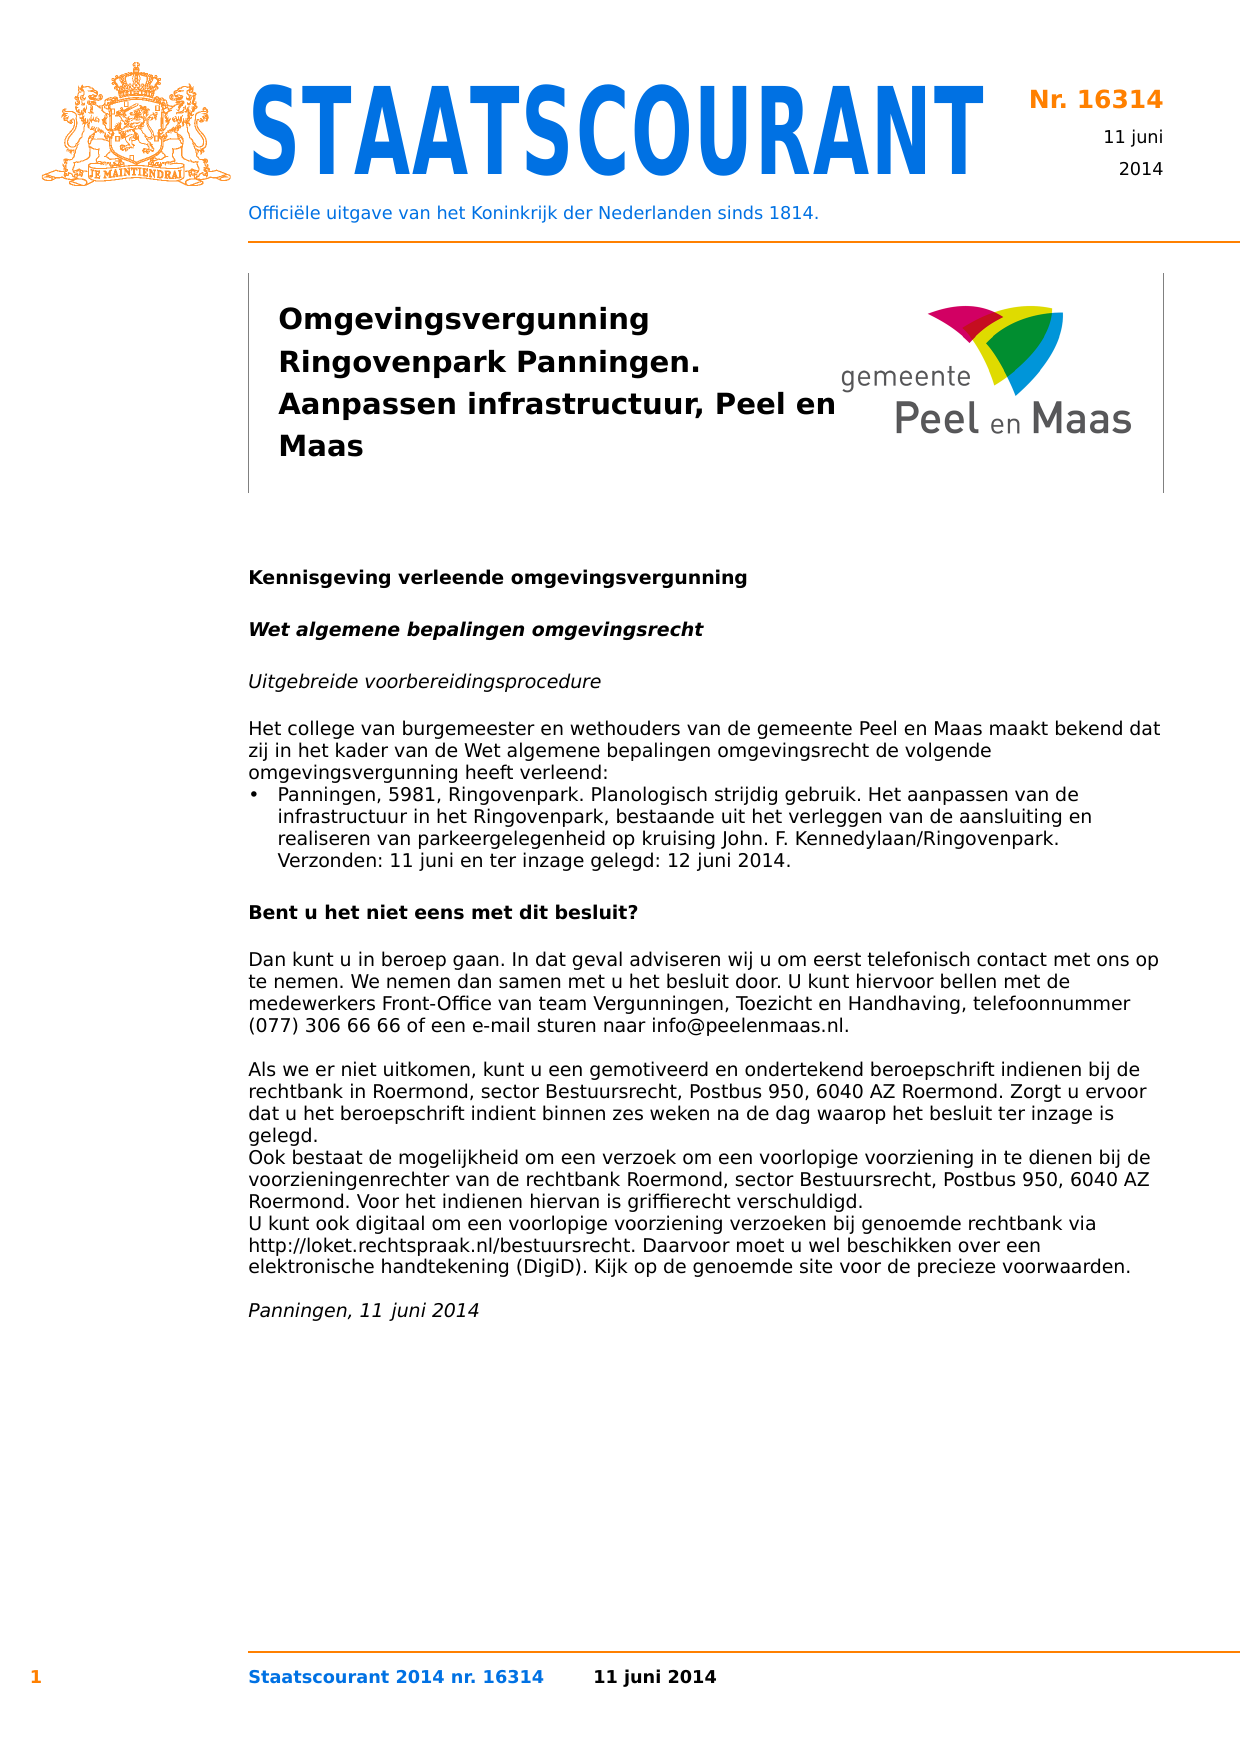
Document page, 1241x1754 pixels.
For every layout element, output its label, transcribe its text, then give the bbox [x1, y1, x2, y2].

subtitle Omgevingsvergunning Ringovenpark Panningen. Aanpassen infrastructuur, Peel en Maas [249, 273, 1163, 493]
picture [838, 302, 1134, 439]
text • Panningen, 5981, Ringovenpark. Planologisch strijdig gebruik. Het aanpassen van de infrastructuur in het Ringovenpark, bestaande uit het verleggen van de aansluiting en realiseren van parkeergelegenheid op kruising John. F. Kennedylaan/Ringovenpark. Verzonden: 11 juni en ter inzage gelegd: 12 juni 2014. [248, 784, 1163, 872]
text Het college van burgemeester en wethouders van de gemeente Peel en Maas maakt bekend dat zij in het kader van de Wet algemene bepalingen omgevingsrecht de volgende omgevingsvergunning heeft verleend: [248, 718, 1163, 784]
subtitle Uitgebreide voorbereidingsprocedure [248, 671, 1163, 693]
text Panningen, 11 juni 2014 [248, 1300, 1163, 1322]
table_header [25, 62, 248, 241]
text U kunt ook digitaal om een voorlopige voorziening verzoeken bij genoemde rechtbank via http://loket.rechtspraak.nl/bestuursrecht. Daarvoor moet u wel beschikken over een elektronische handtekening (DigiD). Kijk op de genoemde site voor de precieze voorwaarden. [248, 1212, 1163, 1278]
table_cell Officiële uitgave van het Koninkrijk der Nederlanden sinds 1814. [248, 203, 1240, 241]
table_cell 11 juni [998, 121, 1240, 153]
text Als we er niet uitkomen, kunt u een gemotiveerd en ondertekend beroepschrift indienen bij de rechtbank in Roermond, sector Bestuursrecht, Postbus 950, 6040 AZ Roermond. Zorgt u ervoor dat u het beroepschrift indient binnen zes weken na de dag waarop het besluit ter inzage is gelegd. [248, 1059, 1163, 1147]
subtitle Kennisgeving verleende omgevingsvergunning [248, 567, 1163, 589]
picture [41, 62, 231, 186]
subtitle Bent u het niet eens met dit besluit? [248, 902, 1163, 924]
subtitle Wet algemene bepalingen omgevingsrecht [248, 619, 1163, 641]
text Ook bestaat de mogelijkheid om een verzoek om een voorlopige voorziening in te dienen bij de voorzieningenrechter van de rechtbank Roermond, sector Bestuursrecht, Postbus 950, 6040 AZ Roermond. Voor het indienen hiervan is griffierecht verschuldigd. [248, 1147, 1163, 1212]
text Dan kunt u in beroep gaan. In dat geval adviseren wij u om eerst telefonisch contact met ons op te nemen. We nemen dan samen met u het besluit door. U kunt hiervoor bellen met de medewerkers Front-Office van team Vergunningen, Toezicht en Handhaving, telefoonnummer (077) 306 66 66 of een e-mail sturen naar info@peelenmaas.nl. [248, 949, 1163, 1037]
table_cell 2014 [998, 153, 1240, 203]
table_header STAATSCOURANT [248, 62, 998, 203]
table_header Nr. 16314 [998, 62, 1240, 121]
